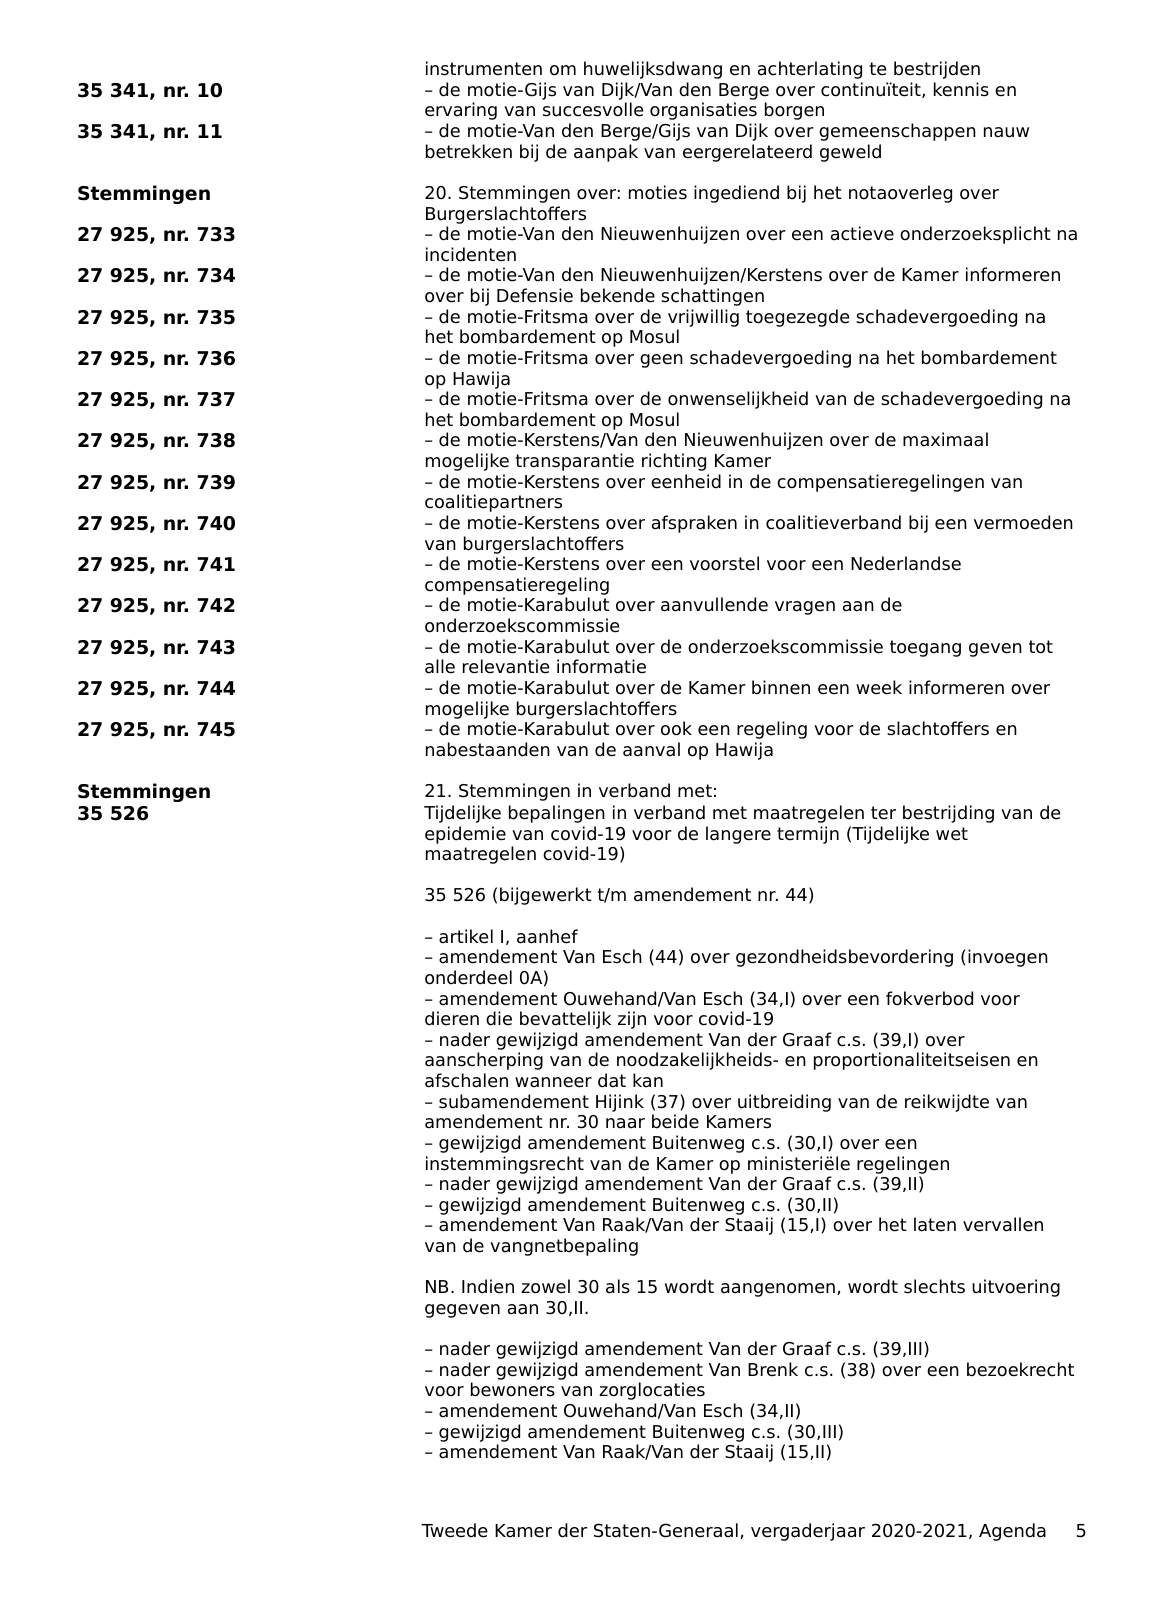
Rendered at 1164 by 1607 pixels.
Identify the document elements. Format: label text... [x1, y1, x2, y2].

table_cell [401, 637, 418, 678]
table_cell [401, 59, 418, 80]
table_cell – de motie-Fritsma over de onwenselijkheid van de schadevergoeding na het bombardement op Mosul [418, 389, 1087, 430]
table_cell [77, 760, 401, 781]
table_cell – de motie-Kerstens over een voorstel voor een Nederlandse compensatieregeling [418, 554, 1087, 595]
table_cell [401, 803, 418, 865]
table_cell – nader gewijzigd amendement Van der Graaf c.s. (39,II) [418, 1174, 1087, 1195]
table_cell [418, 906, 1087, 927]
table_cell [77, 947, 401, 988]
table_cell [77, 1195, 401, 1215]
table_cell – amendement Van Esch (44) over gezondheidsbevordering (invoegen onderdeel 0A) [418, 947, 1087, 988]
table_cell 27 925, nr. 734 [77, 265, 401, 307]
table_cell [401, 781, 418, 803]
table_cell Stemmingen [77, 183, 401, 224]
table_cell 27 925, nr. 737 [77, 389, 401, 430]
table_cell 27 925, nr. 738 [77, 430, 401, 472]
table_cell [77, 59, 401, 80]
table_cell [77, 1257, 401, 1277]
table_cell – de motie-Fritsma over geen schadevergoeding na het bombardement op Hawija [418, 348, 1087, 389]
table_cell Stemmingen [77, 781, 401, 803]
table_cell 35 526 (bijgewerkt t/m amendement nr. 44) [418, 885, 1087, 906]
table_cell [418, 1257, 1087, 1277]
table_cell [401, 307, 418, 348]
table_cell [401, 389, 418, 430]
table_cell [401, 989, 418, 1030]
table_cell [77, 989, 401, 1030]
table_cell – amendement Van Raak/Van der Staaij (15,II) [418, 1442, 1087, 1463]
table_cell – de motie-Gijs van Dijk/Van den Berge over continuïteit, kennis en ervaring van succesvolle organisaties borgen [418, 80, 1087, 121]
table_cell [401, 1215, 418, 1257]
table_cell [401, 80, 418, 121]
table_cell 27 925, nr. 735 [77, 307, 401, 348]
table_cell – de motie-Karabulut over ook een regeling voor de slachtoffers en nabestaanden van de aanval op Hawija [418, 719, 1087, 760]
table_cell [77, 1339, 401, 1360]
table_cell [401, 1339, 418, 1360]
table_cell [401, 906, 418, 927]
table_cell [77, 1319, 401, 1339]
table_cell 27 925, nr. 745 [77, 719, 401, 760]
table_cell [77, 1442, 401, 1463]
table_cell 27 925, nr. 739 [77, 472, 401, 513]
table_cell – de motie-Van den Berge/Gijs van Dijk over gemeenschappen nauw betrekken bij de aanpak van eergerelateerd geweld [418, 121, 1087, 162]
table_cell [77, 1360, 401, 1401]
table_cell [401, 1442, 418, 1463]
table_cell [401, 265, 418, 307]
table_cell – de motie-Karabulut over de onderzoekscommissie toegang geven tot alle relevantie informatie [418, 637, 1087, 678]
table_cell – de motie-Kerstens/Van den Nieuwenhuijzen over de maximaal mogelijke transparantie richting Kamer [418, 430, 1087, 472]
table_cell [77, 1422, 401, 1442]
table_cell [401, 348, 418, 389]
table_cell [401, 1360, 418, 1401]
table_cell – gewijzigd amendement Buitenweg c.s. (30,I) over een instemmingsrecht van de Kamer op ministeriële regelingen [418, 1133, 1087, 1174]
table_cell – de motie-Kerstens over afspraken in coalitieverband bij een vermoeden van burgerslachtoffers [418, 513, 1087, 554]
table_cell [418, 1319, 1087, 1339]
table_cell [401, 430, 418, 472]
table_cell 21. Stemmingen in verband met: [418, 781, 1087, 803]
table_cell – subamendement Hijink (37) over uitbreiding van de reikwijdte van amendement nr. 30 naar beide Kamers [418, 1092, 1087, 1133]
table_cell [77, 885, 401, 906]
table_cell – de motie-Van den Nieuwenhuijzen/Kerstens over de Kamer informeren over bij Defensie bekende schattingen [418, 265, 1087, 307]
table_cell – de motie-Karabulut over de Kamer binnen een week informeren over mogelijke burgerslachtoffers [418, 678, 1087, 719]
table_cell Tijdelijke bepalingen in verband met maatregelen ter bestrijding van de epidemie van covid-19 voor de langere termijn (Tijdelijke wet maatregelen covid-19) [418, 803, 1087, 865]
table_cell [77, 1174, 401, 1195]
table_cell 35 341, nr. 10 [77, 80, 401, 121]
table_cell – de motie-Van den Nieuwenhuijzen over een actieve onderzoeksplicht na incidenten [418, 224, 1087, 265]
table_cell [77, 906, 401, 927]
table_cell – artikel I, aanhef [418, 927, 1087, 947]
table_cell – nader gewijzigd amendement Van Brenk c.s. (38) over een bezoekrecht voor bewoners van zorglocaties [418, 1360, 1087, 1401]
table_cell [77, 1133, 401, 1174]
table_cell 27 925, nr. 736 [77, 348, 401, 389]
table_cell [401, 1277, 418, 1318]
table_cell [401, 1092, 418, 1133]
table_cell [401, 927, 418, 947]
table_cell [401, 554, 418, 595]
table_cell [401, 865, 418, 885]
table_cell [401, 513, 418, 554]
table_cell 27 925, nr. 733 [77, 224, 401, 265]
table_cell instrumenten om huwelijksdwang en achterlating te bestrijden [418, 59, 1087, 80]
table_cell 35 526 [77, 803, 401, 865]
table_cell [401, 1257, 418, 1277]
table_cell [77, 927, 401, 947]
table_cell – gewijzigd amendement Buitenweg c.s. (30,III) [418, 1422, 1087, 1442]
table_cell [401, 1133, 418, 1174]
table_cell [401, 885, 418, 906]
table_cell [77, 1092, 401, 1133]
table_cell 27 925, nr. 741 [77, 554, 401, 595]
table_cell [401, 224, 418, 265]
table_cell [77, 1215, 401, 1257]
table_cell [401, 121, 418, 162]
table_cell [401, 719, 418, 760]
table_cell [401, 183, 418, 224]
table_cell – nader gewijzigd amendement Van der Graaf c.s. (39,III) [418, 1339, 1087, 1360]
table_cell [401, 1195, 418, 1215]
table_cell – de motie-Karabulut over aanvullende vragen aan de onderzoekscommissie [418, 595, 1087, 637]
table_cell – de motie-Kerstens over eenheid in de compensatieregelingen van coalitiepartners [418, 472, 1087, 513]
table_cell [401, 1422, 418, 1442]
table_cell [77, 1401, 401, 1422]
table_cell – de motie-Fritsma over de vrijwillig toegezegde schadevergoeding na het bombardement op Mosul [418, 307, 1087, 348]
table_cell 27 925, nr. 740 [77, 513, 401, 554]
table_cell [401, 947, 418, 988]
table_cell [401, 595, 418, 637]
table_cell – amendement Ouwehand/Van Esch (34,II) [418, 1401, 1087, 1422]
table_cell – gewijzigd amendement Buitenweg c.s. (30,II) [418, 1195, 1087, 1215]
table_cell [418, 865, 1087, 885]
table_cell NB. Indien zowel 30 als 15 wordt aangenomen, wordt slechts uitvoering gegeven aan 30,II. [418, 1277, 1087, 1318]
table_cell [77, 162, 401, 183]
table_cell 27 925, nr. 742 [77, 595, 401, 637]
table_cell – amendement Van Raak/Van der Staaij (15,I) over het laten vervallen van de vangnetbepaling [418, 1215, 1087, 1257]
table_cell – nader gewijzigd amendement Van der Graaf c.s. (39,I) over aanscherping van de noodzakelijkheids- en proportionaliteitseisen en afschalen wanneer dat kan [418, 1030, 1087, 1092]
table_cell 27 925, nr. 743 [77, 637, 401, 678]
table_cell [401, 678, 418, 719]
table_cell [401, 1401, 418, 1422]
table_cell [401, 760, 418, 781]
table_cell 35 341, nr. 11 [77, 121, 401, 162]
table_cell [401, 1030, 418, 1092]
table_cell [418, 162, 1087, 183]
table_cell [401, 1319, 418, 1339]
table_cell [401, 162, 418, 183]
table_cell – amendement Ouwehand/Van Esch (34,I) over een fokverbod voor dieren die bevattelijk zijn voor covid-19 [418, 989, 1087, 1030]
table_cell [418, 760, 1087, 781]
table_cell [77, 1030, 401, 1092]
table_cell [77, 1277, 401, 1318]
table_cell 20. Stemmingen over: moties ingediend bij het notaoverleg over Burgerslachtoffers [418, 183, 1087, 224]
table_cell [401, 1174, 418, 1195]
table_cell [401, 472, 418, 513]
table_cell [77, 865, 401, 885]
table_cell 27 925, nr. 744 [77, 678, 401, 719]
